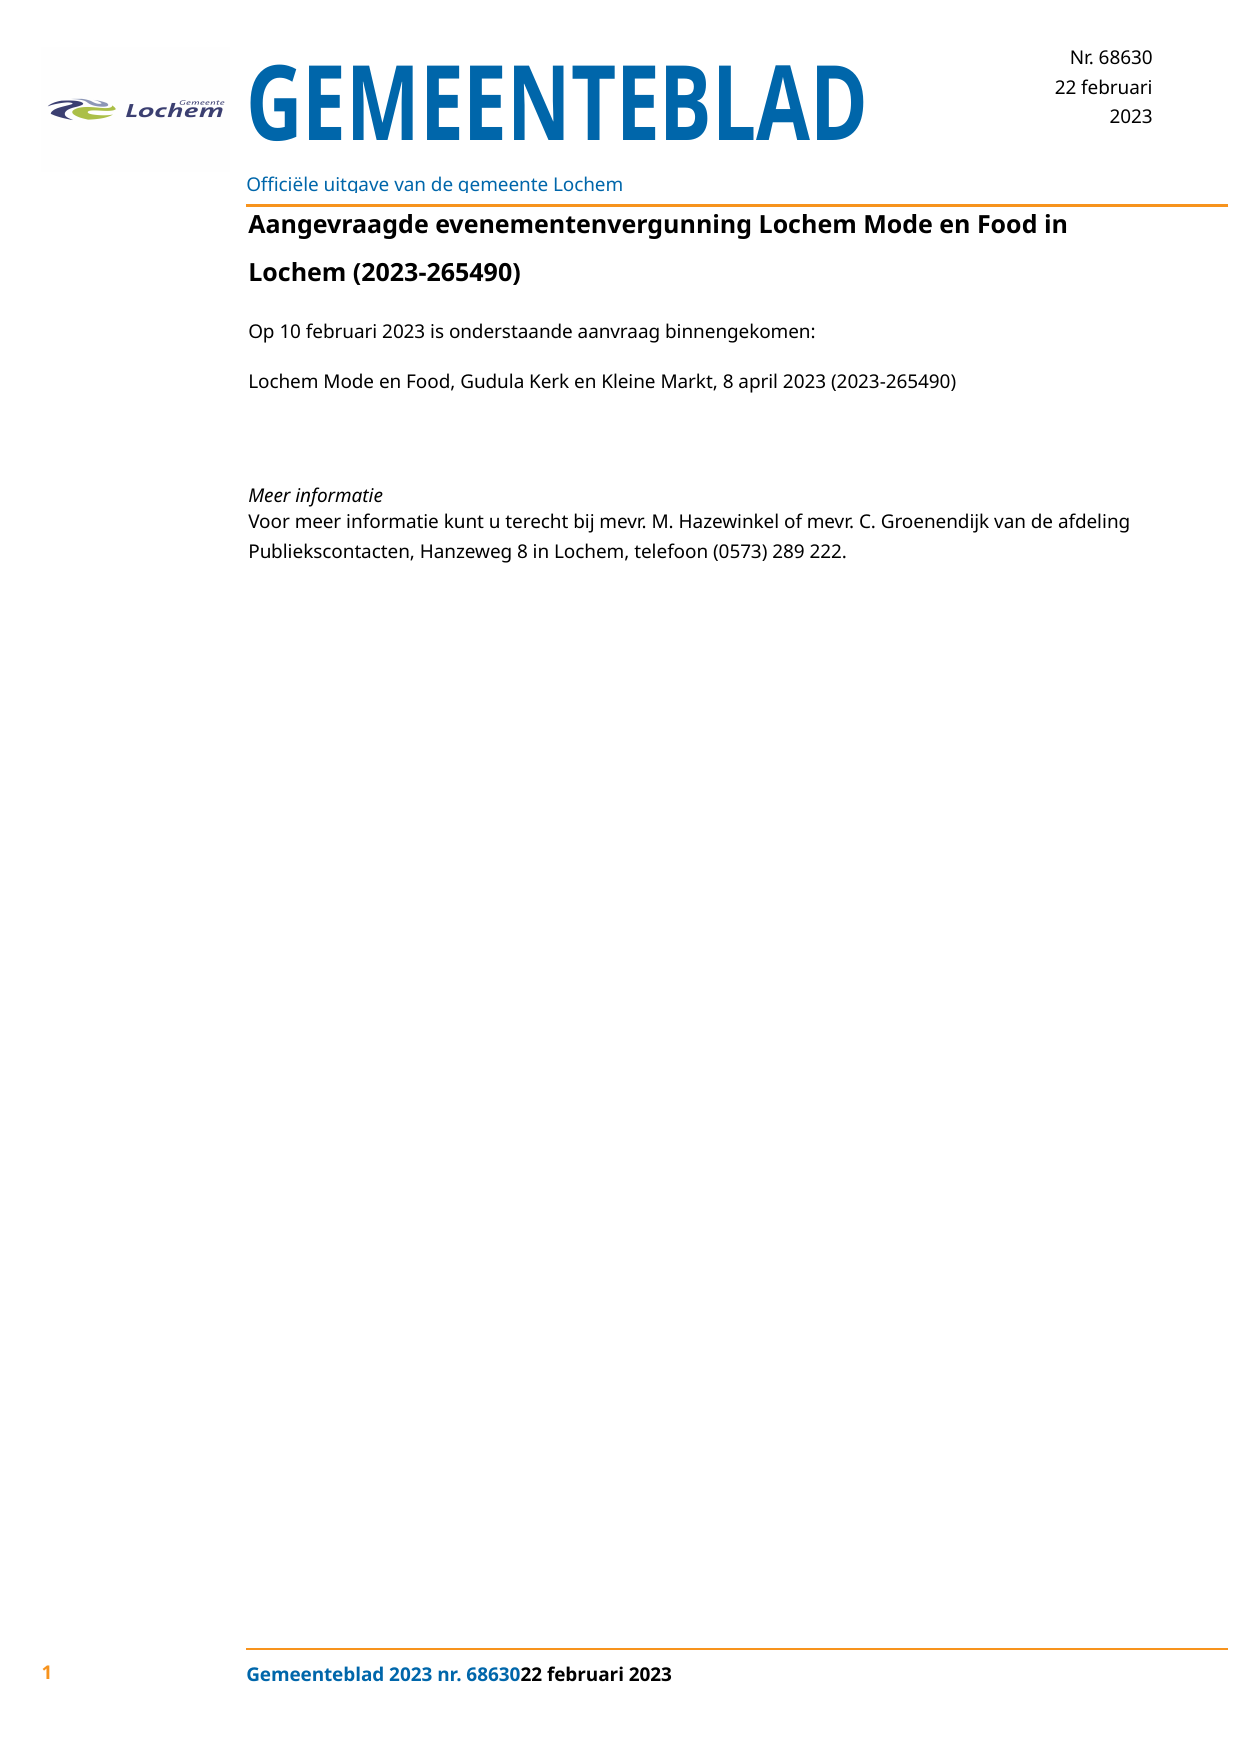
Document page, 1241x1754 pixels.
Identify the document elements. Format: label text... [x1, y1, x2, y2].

text Lochem Mode en Food, Gudula Kerk en Kleine Markt, 8 april 2023 (2023-265490) [248, 368, 1152, 394]
text Aangevraagde evenementenvergunning Lochem Mode en Food in Lochem (2023-265490) [248, 207, 1152, 288]
picture [41, 47, 231, 172]
text Op 10 februari 2023 is onderstaande aanvraag binnengekomen: [248, 318, 1152, 344]
text Meer informatie [248, 483, 1152, 508]
text Voor meer informatie kunt u terecht bij mevr. M. Hazewinkel of mevr. C. Groenendijk van de afdeling Publiekscontacten, Hanzeweg 8 in Lochem, telefoon (0573) 289 222. [248, 508, 1152, 564]
